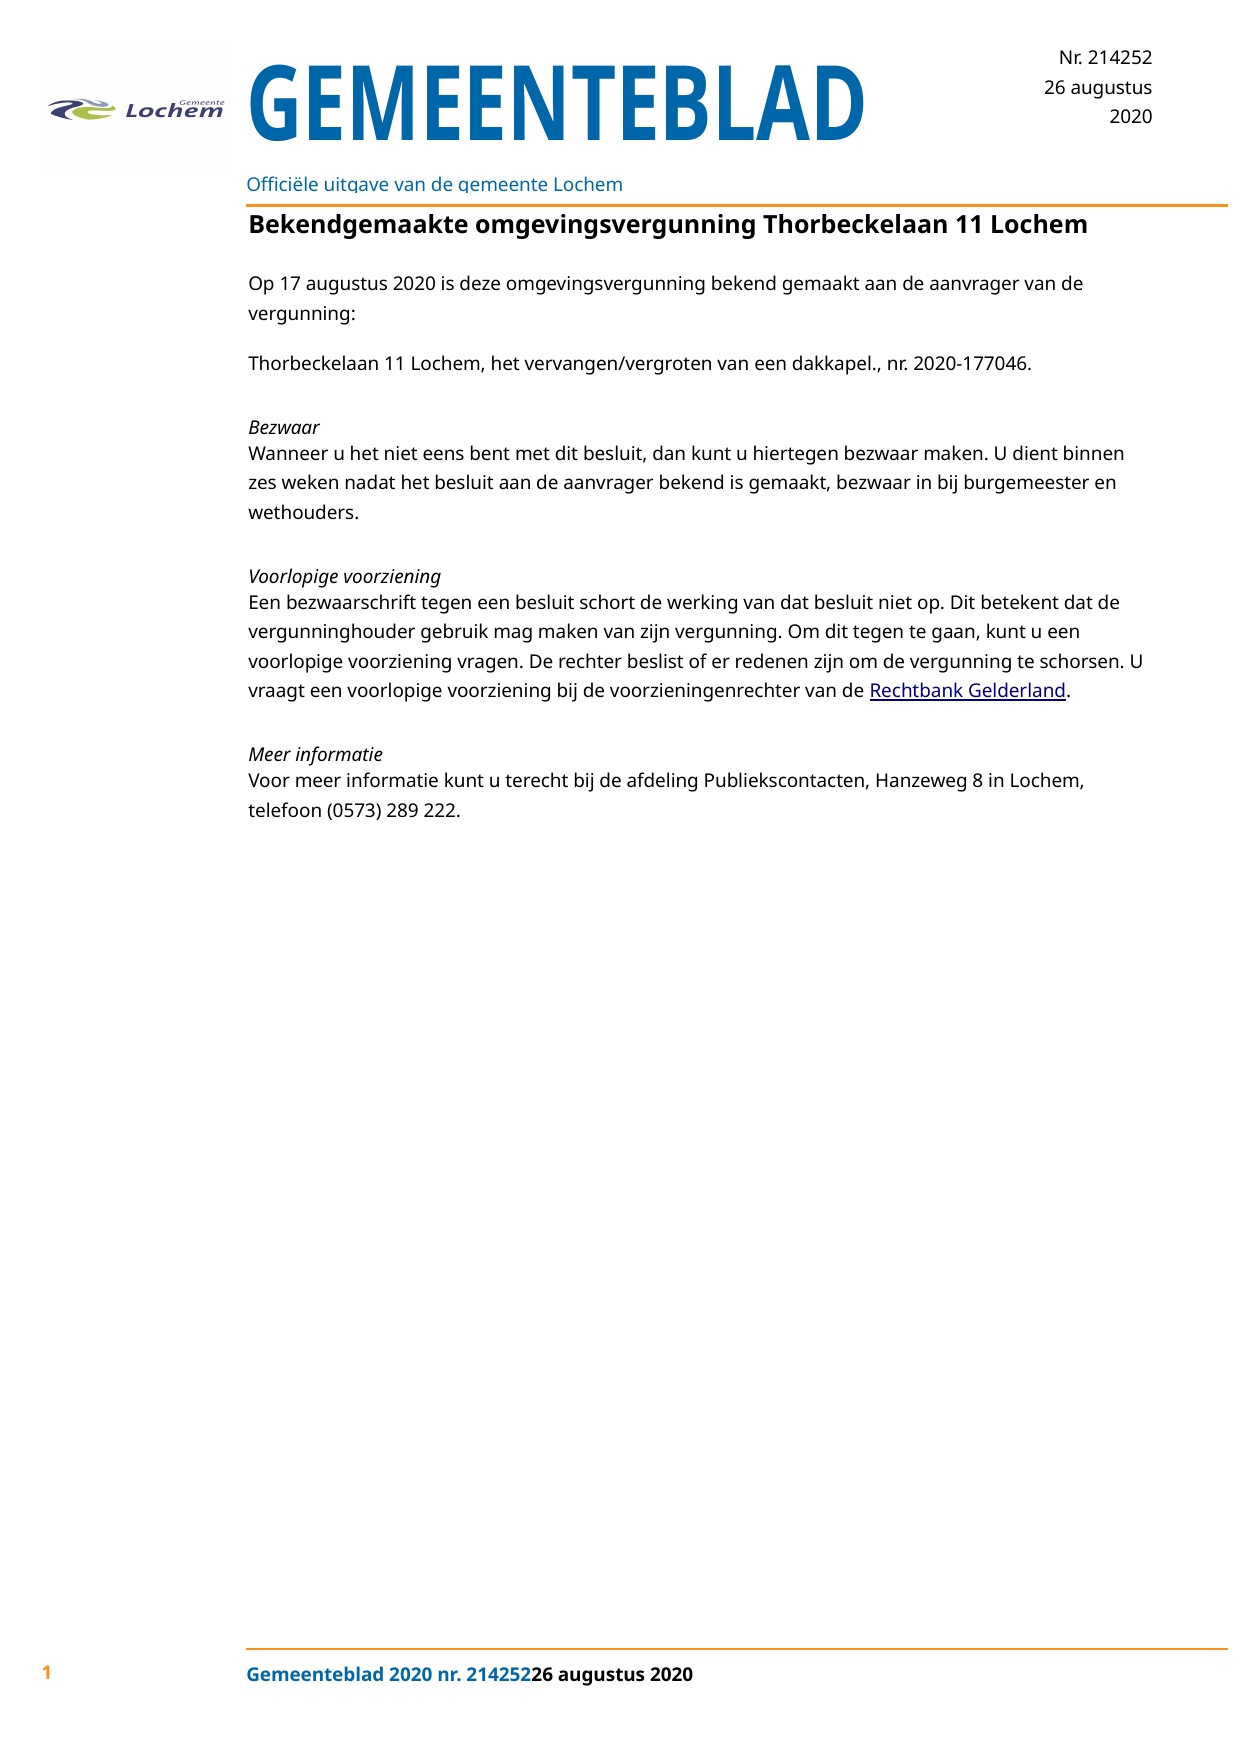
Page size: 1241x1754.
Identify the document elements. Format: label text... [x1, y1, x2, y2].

picture [41, 47, 231, 172]
text Voorlopige voorziening [248, 563, 1152, 589]
text Bezwaar [248, 414, 1152, 440]
text Voor meer informatie kunt u terecht bij de afdeling Publiekscontacten, Hanzeweg 8 in Lochem, telefoon (0573) 289 222. [248, 767, 1152, 823]
text Op 17 augustus 2020 is deze omgevingsvergunning bekend gemaakt aan de aanvrager van de vergunning: [248, 270, 1152, 326]
text Thorbeckelaan 11 Lochem, het vervangen/vergroten van een dakkapel., nr. 2020-177046. [248, 350, 1152, 376]
text Een bezwaarschrift tegen een besluit schort de werking van dat besluit niet op. Dit betekent dat de vergunninghouder gebruik mag maken van zijn vergunning. Om dit tegen te gaan, kunt u een voorlopige voorziening vragen. De rechter beslist of er redenen zijn om de vergunning te schorsen. U vraagt een voorlopige voorziening bij de voorzieningenrechter van de Rechtbank Gelderland. [248, 589, 1152, 703]
text Wanneer u het niet eens bent met dit besluit, dan kunt u hiertegen bezwaar maken. U dient binnen zes weken nadat het besluit aan de aanvrager bekend is gemaakt, bezwaar in bij burgemeester en wethouders. [248, 440, 1152, 525]
text Bekendgemaakte omgevingsvergunning Thorbeckelaan 11 Lochem [248, 207, 1152, 241]
text Meer informatie [248, 742, 1152, 767]
